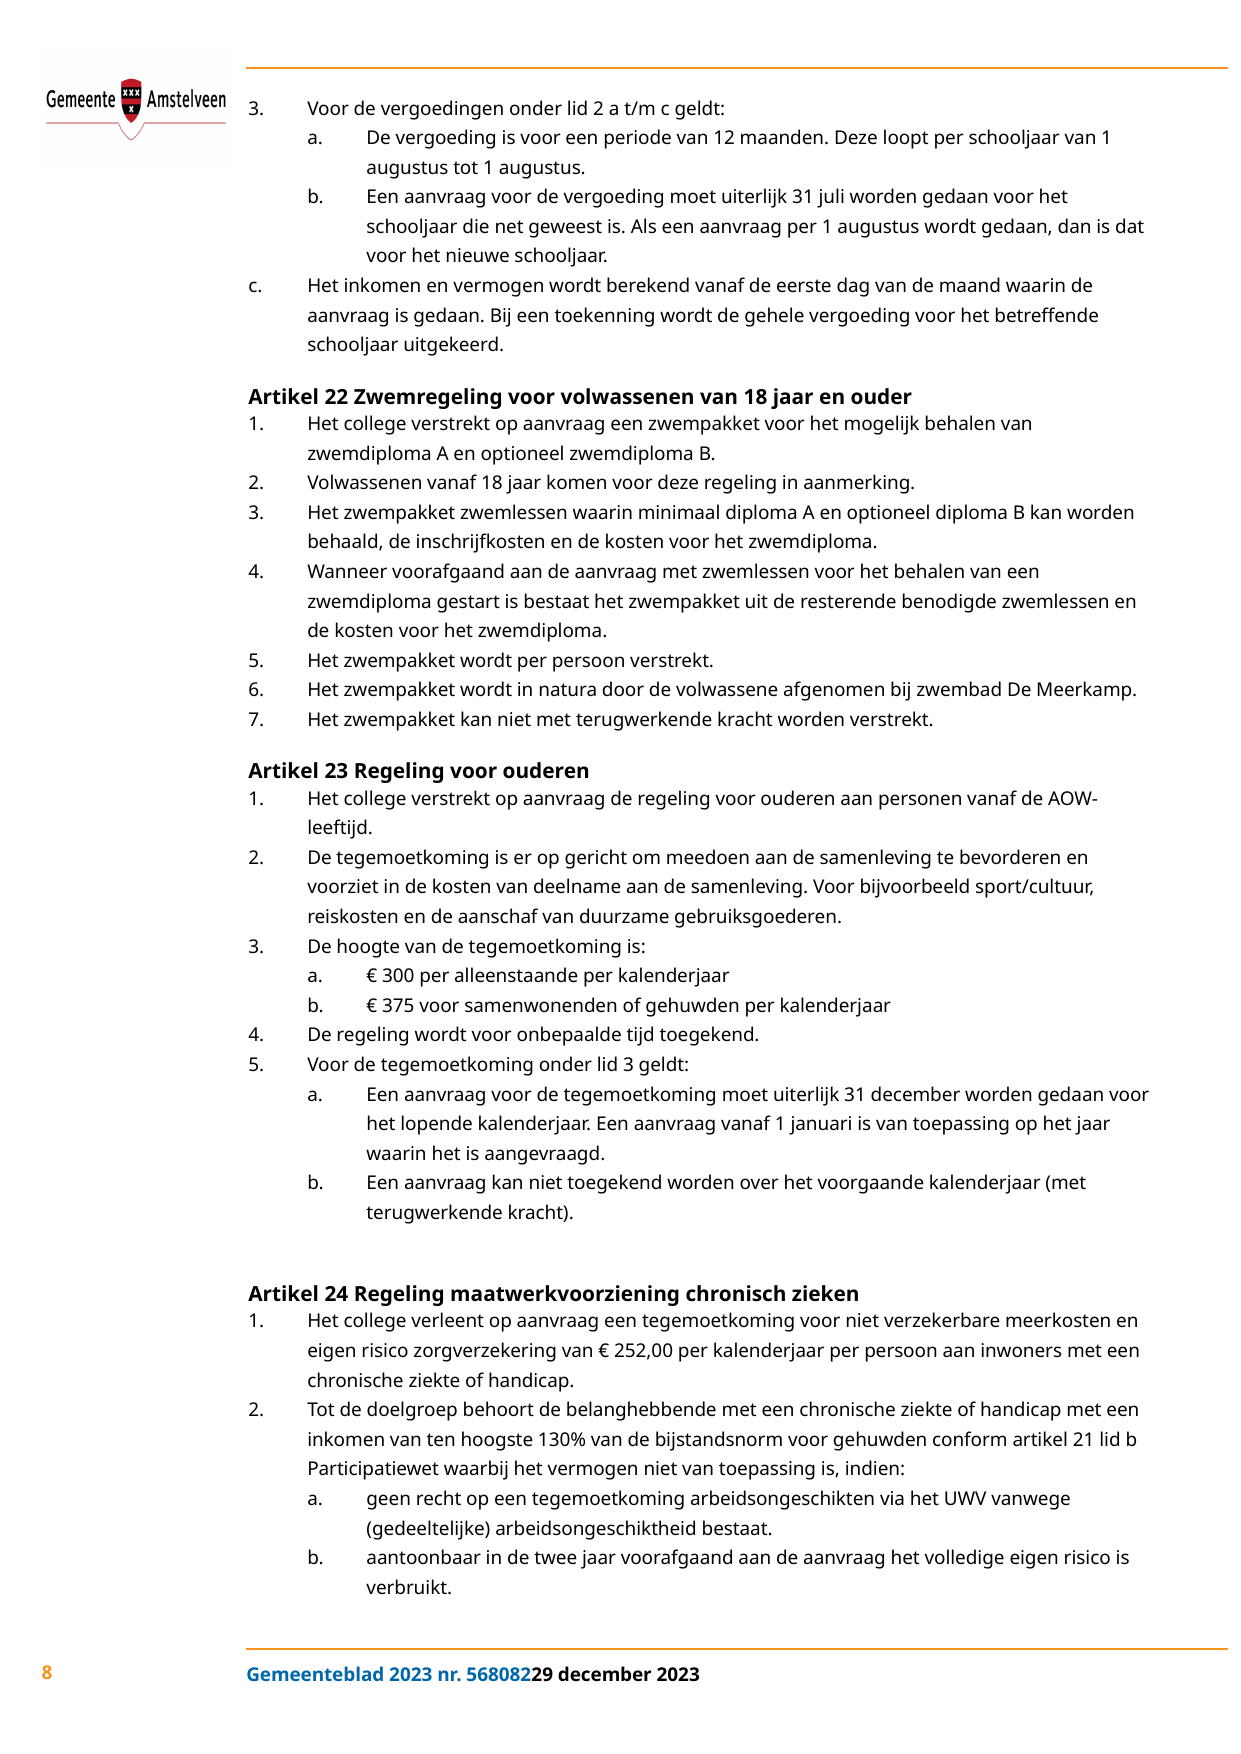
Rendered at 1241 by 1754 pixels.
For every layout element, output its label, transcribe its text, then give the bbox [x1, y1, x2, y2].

list Het inkomen en vermogen wordt berekend vanaf de eerste dag van de maand waarin de aanvraag is gedaan. Bij een toekenning wordt de gehele vergoeding voor het betreffende schooljaar uitgekeerd. [248, 272, 1152, 357]
list Het zwempakket wordt per persoon verstrekt. [248, 647, 1152, 673]
list Een aanvraag voor de vergoeding moet uiterlijk 31 juli worden gedaan voor het schooljaar die net geweest is. Als een aanvraag per 1 augustus wordt gedaan, dan is dat voor het nieuwe schooljaar. [307, 183, 1152, 268]
list Het college verstrekt op aanvraag de regeling voor ouderen aan personen vanaf de AOW- leeftijd. [248, 785, 1152, 840]
text Artikel 23 Regeling voor ouderen [248, 757, 1152, 785]
list geen recht op een tegemoetkoming arbeidsongeschikten via het UWV vanwege (gedeeltelijke) arbeidsongeschiktheid bestaat. [307, 1485, 1152, 1540]
list De hoogte van de tegemoetkoming is: [248, 933, 1152, 959]
list Het college verstrekt op aanvraag een zwempakket voor het mogelijk behalen van zwemdiploma A en optioneel zwemdiploma B. [248, 410, 1152, 466]
list Een aanvraag kan niet toegekend worden over het voorgaande kalenderjaar (met terugwerkende kracht). [307, 1169, 1152, 1225]
list Volwassenen vanaf 18 jaar komen voor deze regeling in aanmerking. [248, 469, 1152, 495]
list De regeling wordt voor onbepaalde tijd toegekend. [248, 1022, 1152, 1047]
list € 375 voor samenwonenden of gehuwden per kalenderjaar [307, 992, 1152, 1018]
list Het zwempakket zwemlessen waarin minimaal diploma A en optioneel diploma B kan worden behaald, de inschrijfkosten en de kosten voor het zwemdiploma. [248, 499, 1152, 554]
list Het zwempakket kan niet met terugwerkende kracht worden verstrekt. [248, 706, 1152, 732]
list Het zwempakket wordt in natura door de volwassene afgenomen bij zwembad De Meerkamp. [248, 677, 1152, 702]
list Een aanvraag voor de tegemoetkoming moet uiterlijk 31 december worden gedaan voor het lopende kalenderjaar. Een aanvraag vanaf 1 januari is van toepassing op het jaar waarin het is aangevraagd. [307, 1081, 1152, 1166]
list De vergoeding is voor een periode van 12 maanden. Deze loopt per schooljaar van 1 augustus tot 1 augustus. [307, 124, 1152, 180]
list aantoonbaar in de twee jaar voorafgaand aan de aanvraag het volledige eigen risico is verbruikt. [307, 1544, 1152, 1599]
list De tegemoetkoming is er op gericht om meedoen aan de samenleving te bevorderen en voorziet in de kosten van deelname aan de samenleving. Voor bijvoorbeeld sport/cultuur, reiskosten en de aanschaf van duurzame gebruiksgoederen. [248, 844, 1152, 929]
list € 300 per alleenstaande per kalenderjaar [307, 962, 1152, 988]
list Voor de vergoedingen onder lid 2 a t/m c geldt: [248, 95, 1152, 121]
list Het college verleent op aanvraag een tegemoetkoming voor niet verzekerbare meerkosten en eigen risico zorgverzekering van € 252,00 per kalenderjaar per persoon aan inwoners met een chronische ziekte of handicap. [248, 1308, 1152, 1392]
list Wanneer voorafgaand aan de aanvraag met zwemlessen voor het behalen van een zwemdiploma gestart is bestaat het zwempakket uit de resterende benodigde zwemlessen en de kosten voor het zwemdiploma. [248, 558, 1152, 643]
text Artikel 24 Regeling maatwerkvoorziening chronisch zieken [248, 1279, 1152, 1308]
picture [41, 47, 231, 172]
list Voor de tegemoetkoming onder lid 3 geldt: [248, 1051, 1152, 1077]
list Tot de doelgroep behoort de belanghebbende met een chronische ziekte of handicap met een inkomen van ten hoogste 130% van de bijstandsnorm voor gehuwden conform artikel 21 lid b Participatiewet waarbij het vermogen niet van toepassing is, indien: [248, 1396, 1152, 1481]
text Artikel 22 Zwemregeling voor volwassenen van 18 jaar en ouder [248, 382, 1152, 410]
